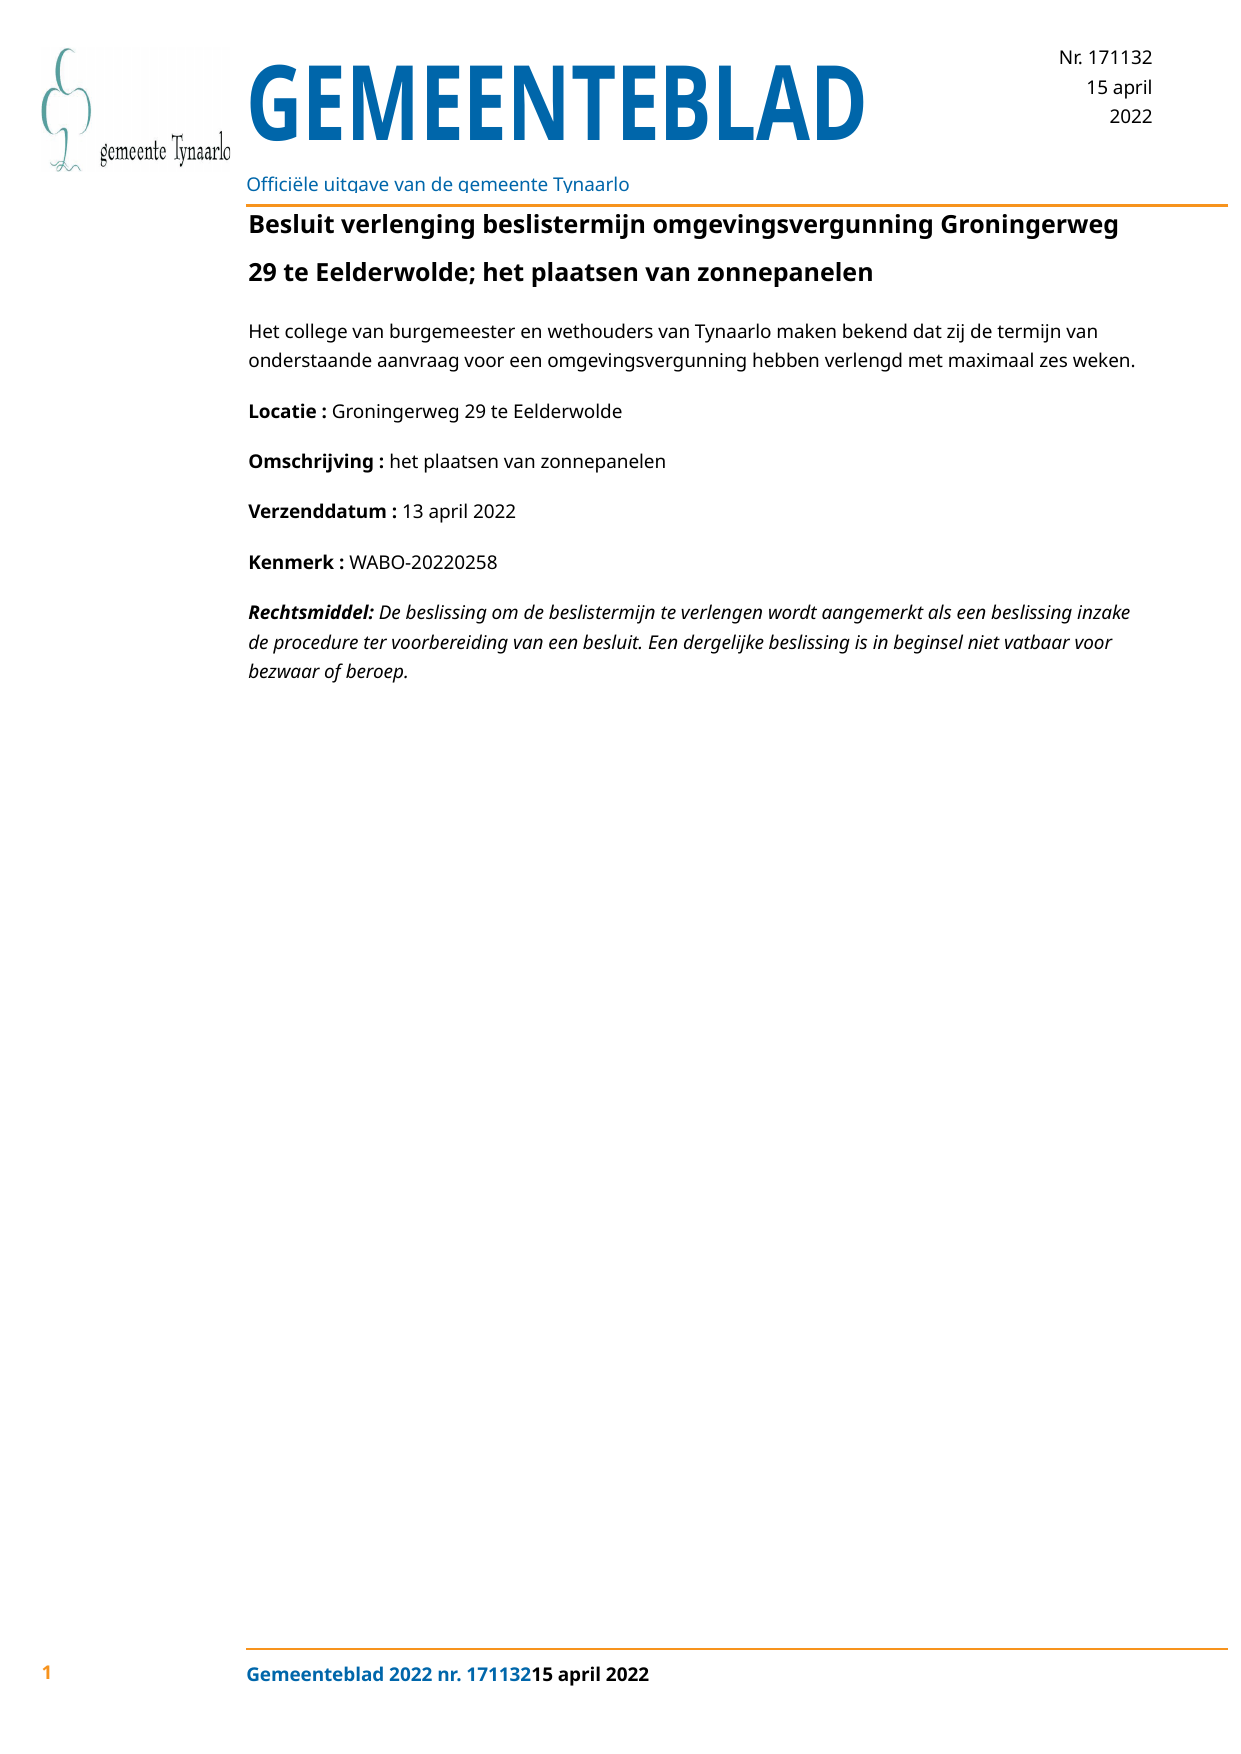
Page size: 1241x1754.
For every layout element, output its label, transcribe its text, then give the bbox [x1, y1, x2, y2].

picture [41, 47, 231, 172]
text Omschrijving : het plaatsen van zonnepanelen [248, 448, 1152, 474]
text Rechtsmiddel: De beslissing om de beslistermijn te verlengen wordt aangemerkt als een beslissing inzake de procedure ter voorbereiding van een besluit. Een dergelijke beslissing is in beginsel niet vatbaar voor bezwaar of beroep. [248, 599, 1152, 684]
text Besluit verlenging beslistermijn omgevingsvergunning Groningerweg 29 te Eelderwolde; het plaatsen van zonnepanelen [248, 207, 1152, 288]
text Het college van burgemeester en wethouders van Tynaarlo maken bekend dat zij de termijn van onderstaande aanvraag voor een omgevingsvergunning hebben verlengd met maximaal zes weken. [248, 318, 1152, 373]
text Locatie : Groningerweg 29 te Eelderwolde [248, 398, 1152, 424]
text Verzenddatum : 13 april 2022 [248, 499, 1152, 524]
text Kenmerk : WABO-20220258 [248, 549, 1152, 575]
